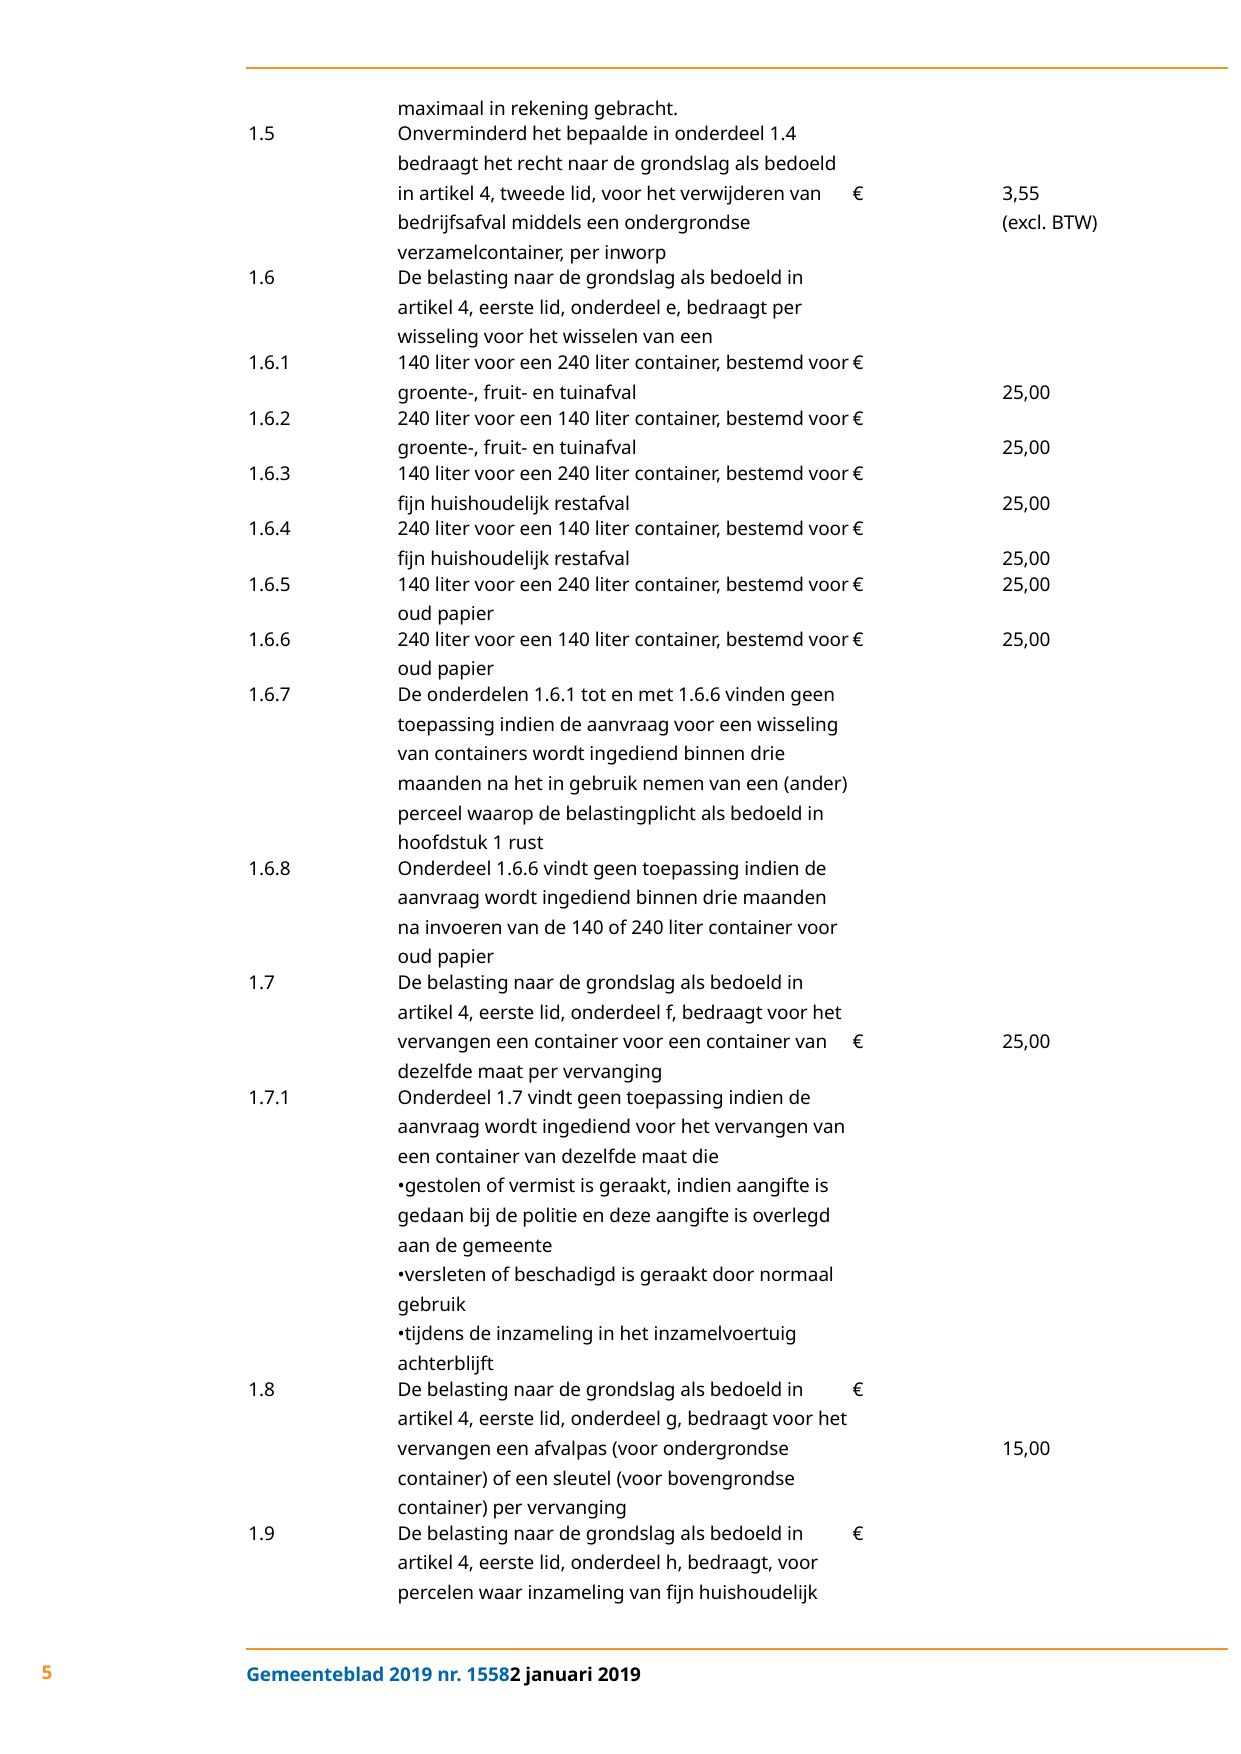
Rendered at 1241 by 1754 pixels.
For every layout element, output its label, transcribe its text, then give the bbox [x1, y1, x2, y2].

table_cell [1002, 1084, 1152, 1376]
table_cell 1.6 [248, 265, 397, 349]
table_cell 1.9 [248, 1520, 397, 1605]
table_cell 25,00 [1002, 405, 1152, 460]
table_cell 240 liter voor een 140 liter container, bestemd voor fijn huishoudelijk restafval [398, 515, 852, 571]
table_cell 1.5 [248, 121, 397, 264]
table_cell 1.6.7 [248, 681, 397, 855]
table_cell 1.8 [248, 1376, 397, 1520]
table_cell [853, 265, 1002, 349]
table_cell 1.6.3 [248, 460, 397, 515]
table_cell 1.6.8 [248, 855, 397, 969]
table_cell De belasting naar de grondslag als bedoeld in artikel 4, eerste lid, onderdeel e, bedraagt per wisseling voor het wisselen van een [398, 265, 852, 349]
table_cell [1002, 95, 1152, 121]
table_cell € [853, 405, 1002, 460]
table_cell 140 liter voor een 240 liter container, bestemd voor groente-, fruit- en tuinafval [398, 350, 852, 405]
table_cell Onderdeel 1.7 vindt geen toepassing indien de aanvraag wordt ingediend voor het vervangen van een container van dezelfde maat die •gestolen of vermist is geraakt, indien aangifte is gedaan bij de politie en deze aangifte is overlegd aan de gemeente •versleten of beschadigd is geraakt door normaal gebruik •tijdens de inzameling in het inzamelvoertuig achterblijft [398, 1084, 852, 1376]
table_cell € [853, 121, 1002, 264]
table_cell Onderdeel 1.6.6 vindt geen toepassing indien de aanvraag wordt ingediend binnen drie maanden na invoeren van de 140 of 240 liter container voor oud papier [398, 855, 852, 969]
table_cell 25,00 [1002, 350, 1152, 405]
table_cell De belasting naar de grondslag als bedoeld in artikel 4, eerste lid, onderdeel g, bedraagt voor het vervangen een afvalpas (voor ondergrondse container) of een sleutel (voor bovengrondse container) per vervanging [398, 1376, 852, 1520]
table_cell 25,00 [1002, 626, 1152, 681]
table_cell Onverminderd het bepaalde in onderdeel 1.4 bedraagt het recht naar de grondslag als bedoeld in artikel 4, tweede lid, voor het verwijderen van bedrijfsafval middels een ondergrondse verzamelcontainer, per inworp [398, 121, 852, 264]
table_cell [1002, 265, 1152, 349]
table_cell € [853, 571, 1002, 626]
table_cell € [853, 460, 1002, 515]
table_cell 15,00 [1002, 1376, 1152, 1520]
table_cell 1.6.4 [248, 515, 397, 571]
table_cell 25,00 [1002, 970, 1152, 1084]
table_cell € [853, 970, 1002, 1084]
table_cell [853, 1084, 1002, 1376]
table_cell [1002, 681, 1152, 855]
table_cell € [853, 1520, 1002, 1605]
table_cell De belasting naar de grondslag als bedoeld in artikel 4, eerste lid, onderdeel h, bedraagt, voor percelen waar inzameling van fijn huishoudelijk [398, 1520, 852, 1605]
table_cell [853, 681, 1002, 855]
table_cell De onderdelen 1.6.1 tot en met 1.6.6 vinden geen toepassing indien de aanvraag voor een wisseling van containers wordt ingediend binnen drie maanden na het in gebruik nemen van een (ander) perceel waarop de belastingplicht als bedoeld in hoofdstuk 1 rust [398, 681, 852, 855]
table_cell € [853, 626, 1002, 681]
table_cell 25,00 [1002, 515, 1152, 571]
table_cell € [853, 1376, 1002, 1520]
table_cell 25,00 [1002, 571, 1152, 626]
table_cell [1002, 1520, 1152, 1605]
table_cell 1.7 [248, 970, 397, 1084]
table_cell De belasting naar de grondslag als bedoeld in artikel 4, eerste lid, onderdeel f, bedraagt voor het vervangen een container voor een container van dezelfde maat per vervanging [398, 970, 852, 1084]
table_cell € [853, 350, 1002, 405]
table_cell [1002, 855, 1152, 969]
table_cell 140 liter voor een 240 liter container, bestemd voor oud papier [398, 571, 852, 626]
table_cell € [853, 515, 1002, 571]
picture [41, 47, 231, 172]
table_cell [248, 95, 397, 121]
table_cell 240 liter voor een 140 liter container, bestemd voor groente-, fruit- en tuinafval [398, 405, 852, 460]
table_cell 1.6.2 [248, 405, 397, 460]
table_cell 240 liter voor een 140 liter container, bestemd voor oud papier [398, 626, 852, 681]
table_cell 1.6.5 [248, 571, 397, 626]
table_cell 1.6.6 [248, 626, 397, 681]
table_cell 140 liter voor een 240 liter container, bestemd voor fijn huishoudelijk restafval [398, 460, 852, 515]
table_cell 3,55 (excl. BTW) [1002, 121, 1152, 264]
table_cell 1.6.1 [248, 350, 397, 405]
table_cell 1.7.1 [248, 1084, 397, 1376]
table_cell [853, 855, 1002, 969]
table_cell 25,00 [1002, 460, 1152, 515]
table_cell [853, 95, 1002, 121]
table_cell maximaal in rekening gebracht. [398, 95, 852, 121]
